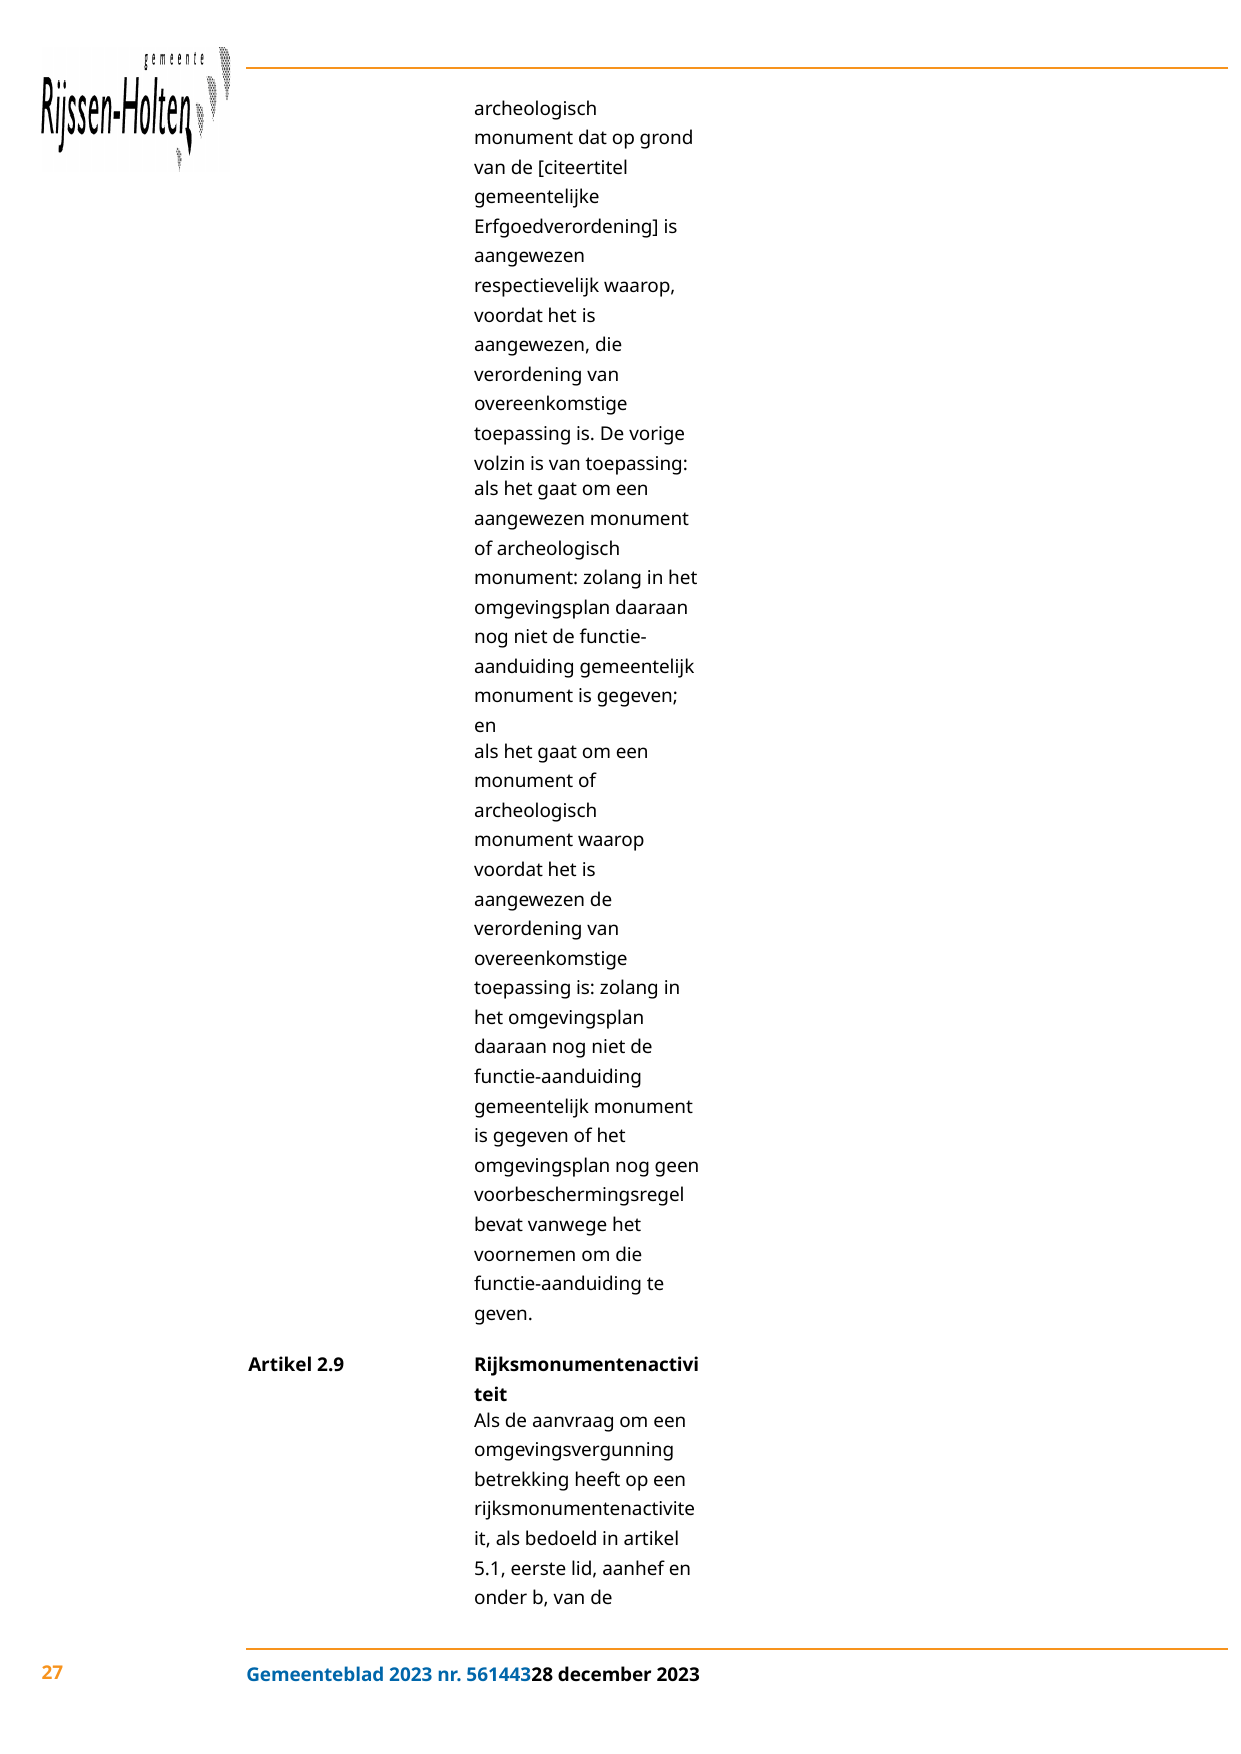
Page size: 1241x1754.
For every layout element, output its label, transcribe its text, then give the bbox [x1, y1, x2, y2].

table_cell [926, 1407, 1152, 1610]
table_cell [700, 738, 926, 1326]
table_cell archeologisch monument dat op grond van de [citeertitel gemeentelijke Erfgoedverordening] is aangewezen respectievelijk waarop, voordat het is aangewezen, die verordening van overeenkomstige toepassing is. De vorige volzin is van toepassing: [474, 95, 700, 476]
table_cell als het gaat om een monument of archeologisch monument waarop voordat het is aangewezen de verordening van overeenkomstige toepassing is: zolang in het omgevingsplan daaraan nog niet de functie-aanduiding gemeentelijk monument is gegeven of het omgevingsplan nog geen voorbeschermingsregel bevat vanwege het voornemen om die functie-aanduiding te geven. [474, 738, 700, 1326]
table_cell [926, 738, 1152, 1326]
table_cell [248, 95, 474, 476]
table_cell [248, 738, 474, 1326]
table_cell [700, 1351, 926, 1407]
table_cell Als de aanvraag om een omgevingsvergunning betrekking heeft op een rijksmonumentenactiviteit, als bedoeld in artikel 5.1, eerste lid, aanhef en onder b, van de [474, 1407, 700, 1610]
table_cell [474, 1326, 700, 1351]
table_cell [700, 1326, 926, 1351]
table_cell [700, 476, 926, 738]
table_cell [926, 476, 1152, 738]
table_cell [926, 95, 1152, 476]
table_cell [700, 1407, 926, 1610]
table_cell [248, 1407, 474, 1610]
table_cell [248, 1326, 474, 1351]
table_cell Rijksmonumentenactiviteit [474, 1351, 700, 1407]
table_cell [248, 476, 474, 738]
table_cell [926, 1326, 1152, 1351]
table_cell [700, 95, 926, 476]
table_cell [926, 1351, 1152, 1407]
picture [41, 47, 231, 172]
table_cell als het gaat om een aangewezen monument of archeologisch monument: zolang in het omgevingsplan daaraan nog niet de functie-aanduiding gemeentelijk monument is gegeven; en [474, 476, 700, 738]
table_cell Artikel 2.9 [248, 1351, 474, 1407]
